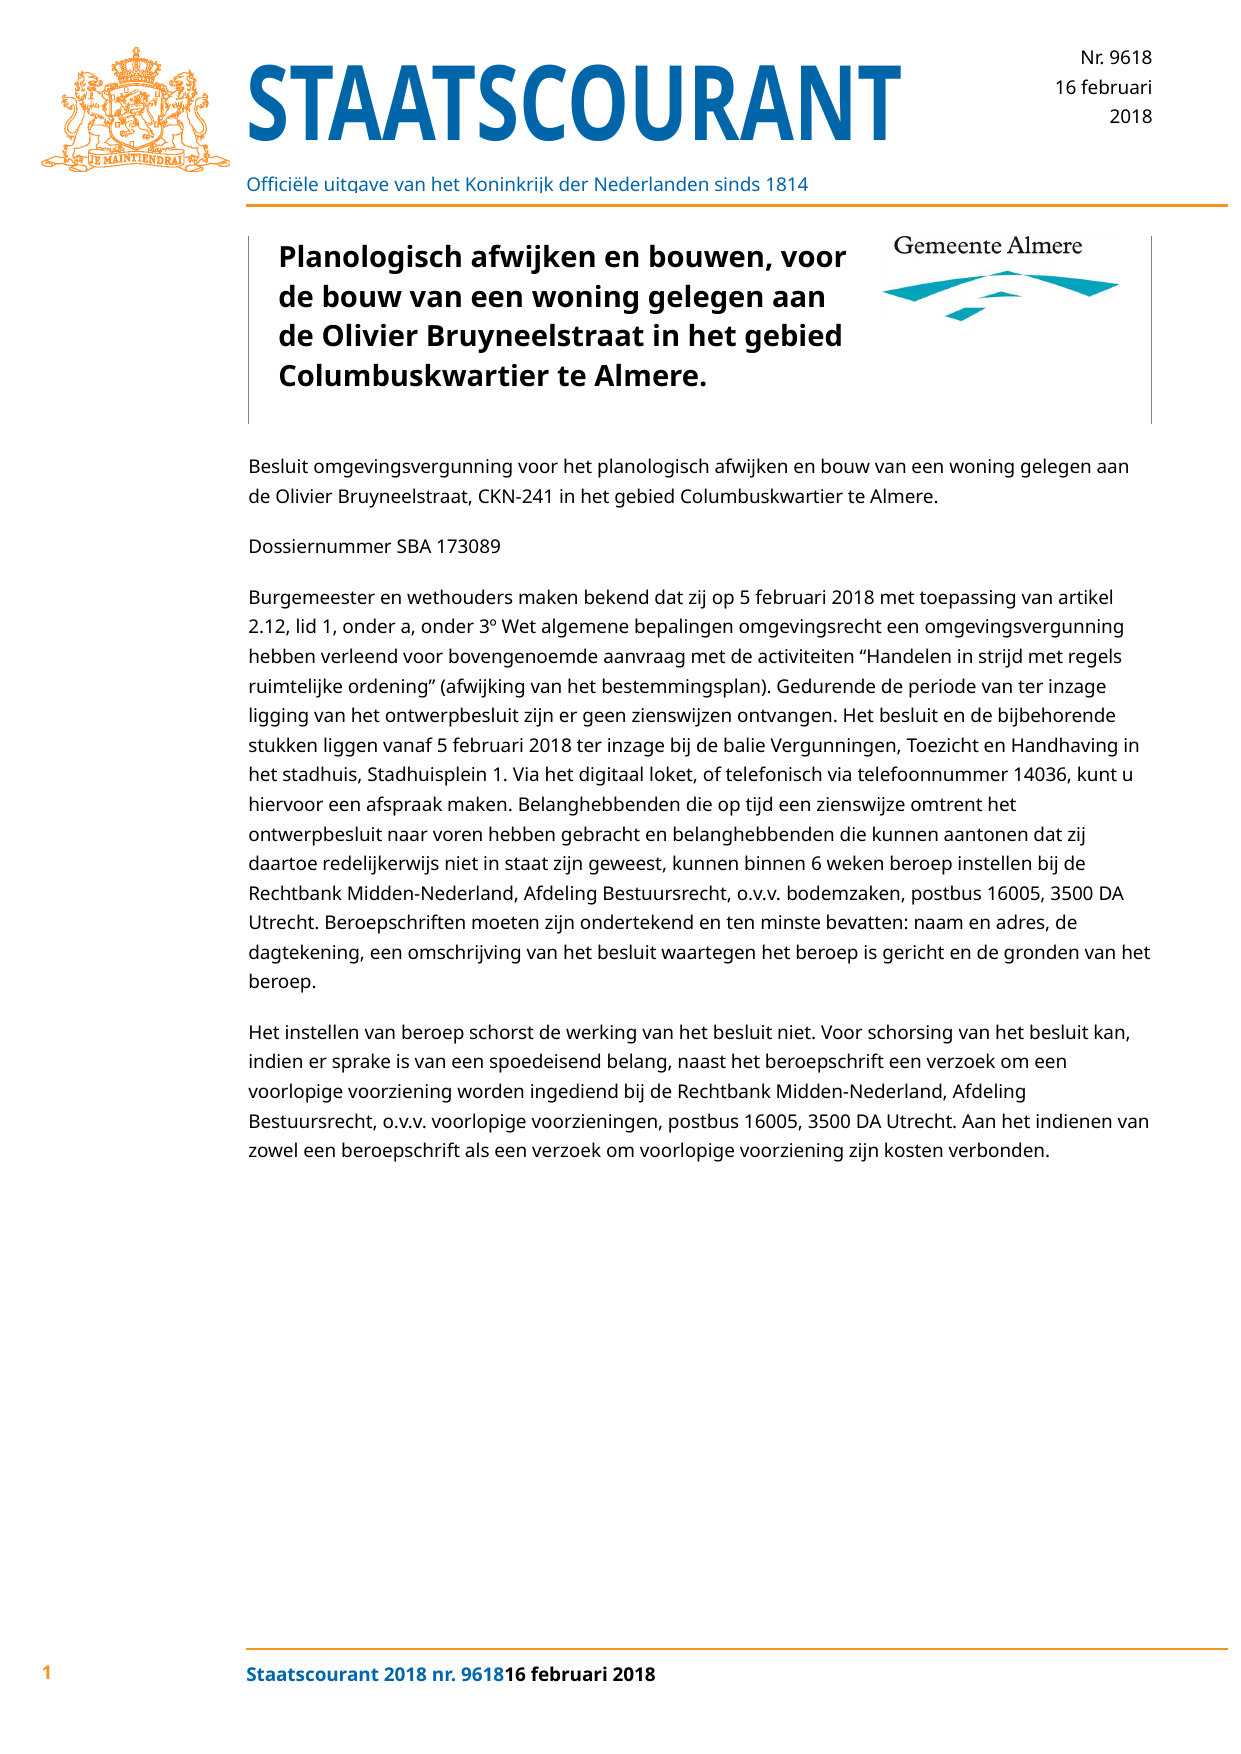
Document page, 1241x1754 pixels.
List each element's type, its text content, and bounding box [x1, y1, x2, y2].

text Dossiernummer SBA 173089 [248, 534, 1152, 559]
table_header [850, 236, 1151, 424]
table_header Planologisch afwijken en bouwen, voor de bouw van een woning gelegen aan de Olivier Bruyneelstraat in het gebied Columbuskwartier te Almere. [249, 236, 850, 424]
text Het instellen van beroep schorst de werking van het besluit niet. Voor schorsing van het besluit kan, indien er sprake is van een spoedeisend belang, naast het beroepschrift een verzoek om een voorlopige voorziening worden ingediend bij de Rechtbank Midden-Nederland, Afdeling Bestuursrecht, o.v.v. voorlopige voorzieningen, postbus 16005, 3500 DA Utrecht. Aan het indienen van zowel een beroepschrift als een verzoek om voorlopige voorziening zijn kosten verbonden. [248, 1019, 1152, 1163]
picture [882, 236, 1119, 321]
text Burgemeester en wethouders maken bekend dat zij op 5 februari 2018 met toepassing van artikel 2.12, lid 1, onder a, onder 3º Wet algemene bepalingen omgevingsrecht een omgevingsvergunning hebben verleend voor bovengenoemde aanvraag met de activiteiten “Handelen in strijd met regels ruimtelijke ordening” (afwijking van het bestemmingsplan). Gedurende de periode van ter inzage ligging van het ontwerpbesluit zijn er geen zienswijzen ontvangen. Het besluit en de bijbehorende stukken liggen vanaf 5 februari 2018 ter inzage bij de balie Vergunningen, Toezicht en Handhaving in het stadhuis, Stadhuisplein 1. Via het digitaal loket, of telefonisch via telefoonnummer 14036, kunt u hiervoor een afspraak maken. Belanghebbenden die op tijd een zienswijze omtrent het ontwerpbesluit naar voren hebben gebracht en belanghebbenden die kunnen aantonen dat zij daartoe redelijkerwijs niet in staat zijn geweest, kunnen binnen 6 weken beroep instellen bij de Rechtbank Midden-Nederland, Afdeling Bestuursrecht, o.v.v. bodemzaken, postbus 16005, 3500 DA Utrecht. Beroepschriften moeten zijn ondertekend en ten minste bevatten: naam en adres, de dagtekening, een omschrijving van het besluit waartegen het beroep is gericht en de gronden van het beroep. [248, 584, 1152, 994]
picture [41, 47, 231, 172]
text Besluit omgevingsvergunning voor het planologisch afwijken en bouw van een woning gelegen aan de Olivier Bruyneelstraat, CKN-241 in het gebied Columbuskwartier te Almere. [248, 454, 1152, 509]
